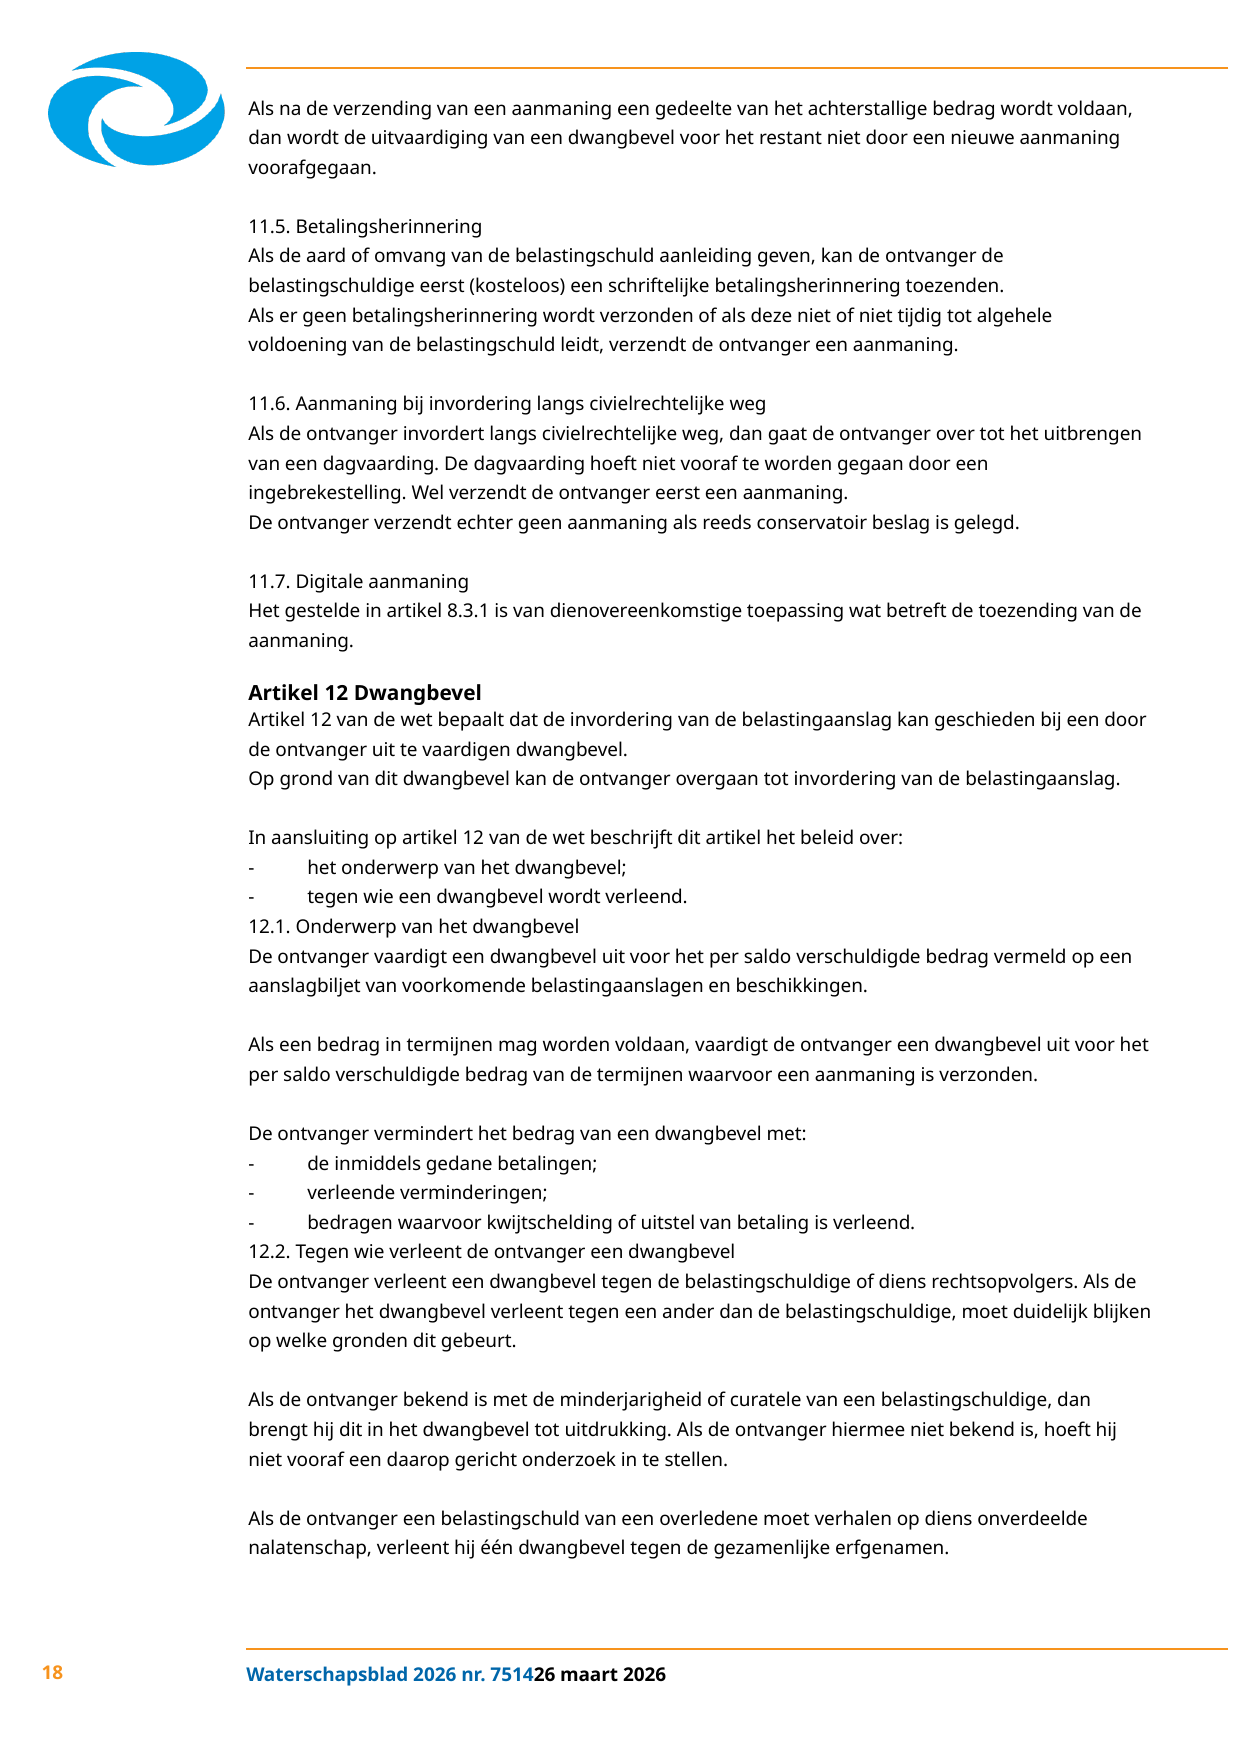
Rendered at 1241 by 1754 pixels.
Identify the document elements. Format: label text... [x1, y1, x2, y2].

list verleende verminderingen; [248, 1179, 1152, 1205]
text De ontvanger vaardigt een dwangbevel uit voor het per saldo verschuldigde bedrag vermeld op een aanslagbiljet van voorkomende belastingaanslagen en beschikkingen. [248, 943, 1152, 998]
text Artikel 12 van de wet bepaalt dat de invordering van de belastingaanslag kan geschieden bij een door de ontvanger uit te vaardigen dwangbevel. [248, 706, 1152, 761]
text Als de ontvanger invordert langs civielrechtelijke weg, dan gaat de ontvanger over tot het uitbrengen van een dagvaarding. De dagvaarding hoeft niet vooraf te worden gegaan door een ingebrekestelling. Wel verzendt de ontvanger eerst een aanmaning. [248, 420, 1152, 505]
text 11.6. Aanmaning bij invordering langs civielrechtelijke weg [248, 391, 1152, 416]
text Als na de verzending van een aanmaning een gedeelte van het achterstallige bedrag wordt voldaan, dan wordt de uitvaardiging van een dwangbevel voor het restant niet door een nieuwe aanmaning voorafgegaan. [248, 95, 1152, 180]
list bedragen waarvoor kwijtschelding of uitstel van betaling is verleend. [248, 1209, 1152, 1235]
text Op grond van dit dwangbevel kan de ontvanger overgaan tot invordering van de belastingaanslag. [248, 765, 1152, 791]
list tegen wie een dwangbevel wordt verleend. [248, 884, 1152, 909]
list de inmiddels gedane betalingen; [248, 1150, 1152, 1176]
text 12.2. Tegen wie verleent de ontvanger een dwangbevel [248, 1239, 1152, 1264]
text Als de ontvanger een belastingschuld van een overledene moet verhalen op diens onverdeelde nalatenschap, verleent hij één dwangbevel tegen de gezamenlijke erfgenamen. [248, 1505, 1152, 1560]
text Als een bedrag in termijnen mag worden voldaan, vaardigt de ontvanger een dwangbevel uit voor het per saldo verschuldigde bedrag van de termijnen waarvoor een aanmaning is verzonden. [248, 1032, 1152, 1087]
text Artikel 12 Dwangbevel [248, 678, 1152, 706]
text Als de aard of omvang van de belastingschuld aanleiding geven, kan de ontvanger de belastingschuldige eerst (kosteloos) een schriftelijke betalingsherinnering toezenden. [248, 243, 1152, 298]
text Het gestelde in artikel 8.3.1 is van dienovereenkomstige toepassing wat betreft de toezending van de aanmaning. [248, 598, 1152, 653]
text Als er geen betalingsherinnering wordt verzonden of als deze niet of niet tijdig tot algehele voldoening van de belastingschuld leidt, verzendt de ontvanger een aanmaning. [248, 302, 1152, 357]
picture [41, 47, 231, 172]
text 11.5. Betalingsherinnering [248, 213, 1152, 239]
text Als de ontvanger bekend is met de minderjarigheid of curatele van een belastingschuldige, dan brengt hij dit in het dwangbevel tot uitdrukking. Als de ontvanger hiermee niet bekend is, hoeft hij niet vooraf een daarop gericht onderzoek in te stellen. [248, 1387, 1152, 1471]
text In aansluiting op artikel 12 van de wet beschrijft dit artikel het beleid over: [248, 824, 1152, 850]
text De ontvanger verleent een dwangbevel tegen de belastingschuldige of diens rechtsopvolgers. Als de ontvanger het dwangbevel verleent tegen een ander dan de belastingschuldige, moet duidelijk blijken op welke gronden dit gebeurt. [248, 1268, 1152, 1353]
text De ontvanger verzendt echter geen aanmaning als reeds conservatoir beslag is gelegd. [248, 509, 1152, 535]
text 11.7. Digitale aanmaning [248, 568, 1152, 594]
text De ontvanger vermindert het bedrag van een dwangbevel met: [248, 1120, 1152, 1146]
text 12.1. Onderwerp van het dwangbevel [248, 913, 1152, 939]
list het onderwerp van het dwangbevel; [248, 854, 1152, 880]
